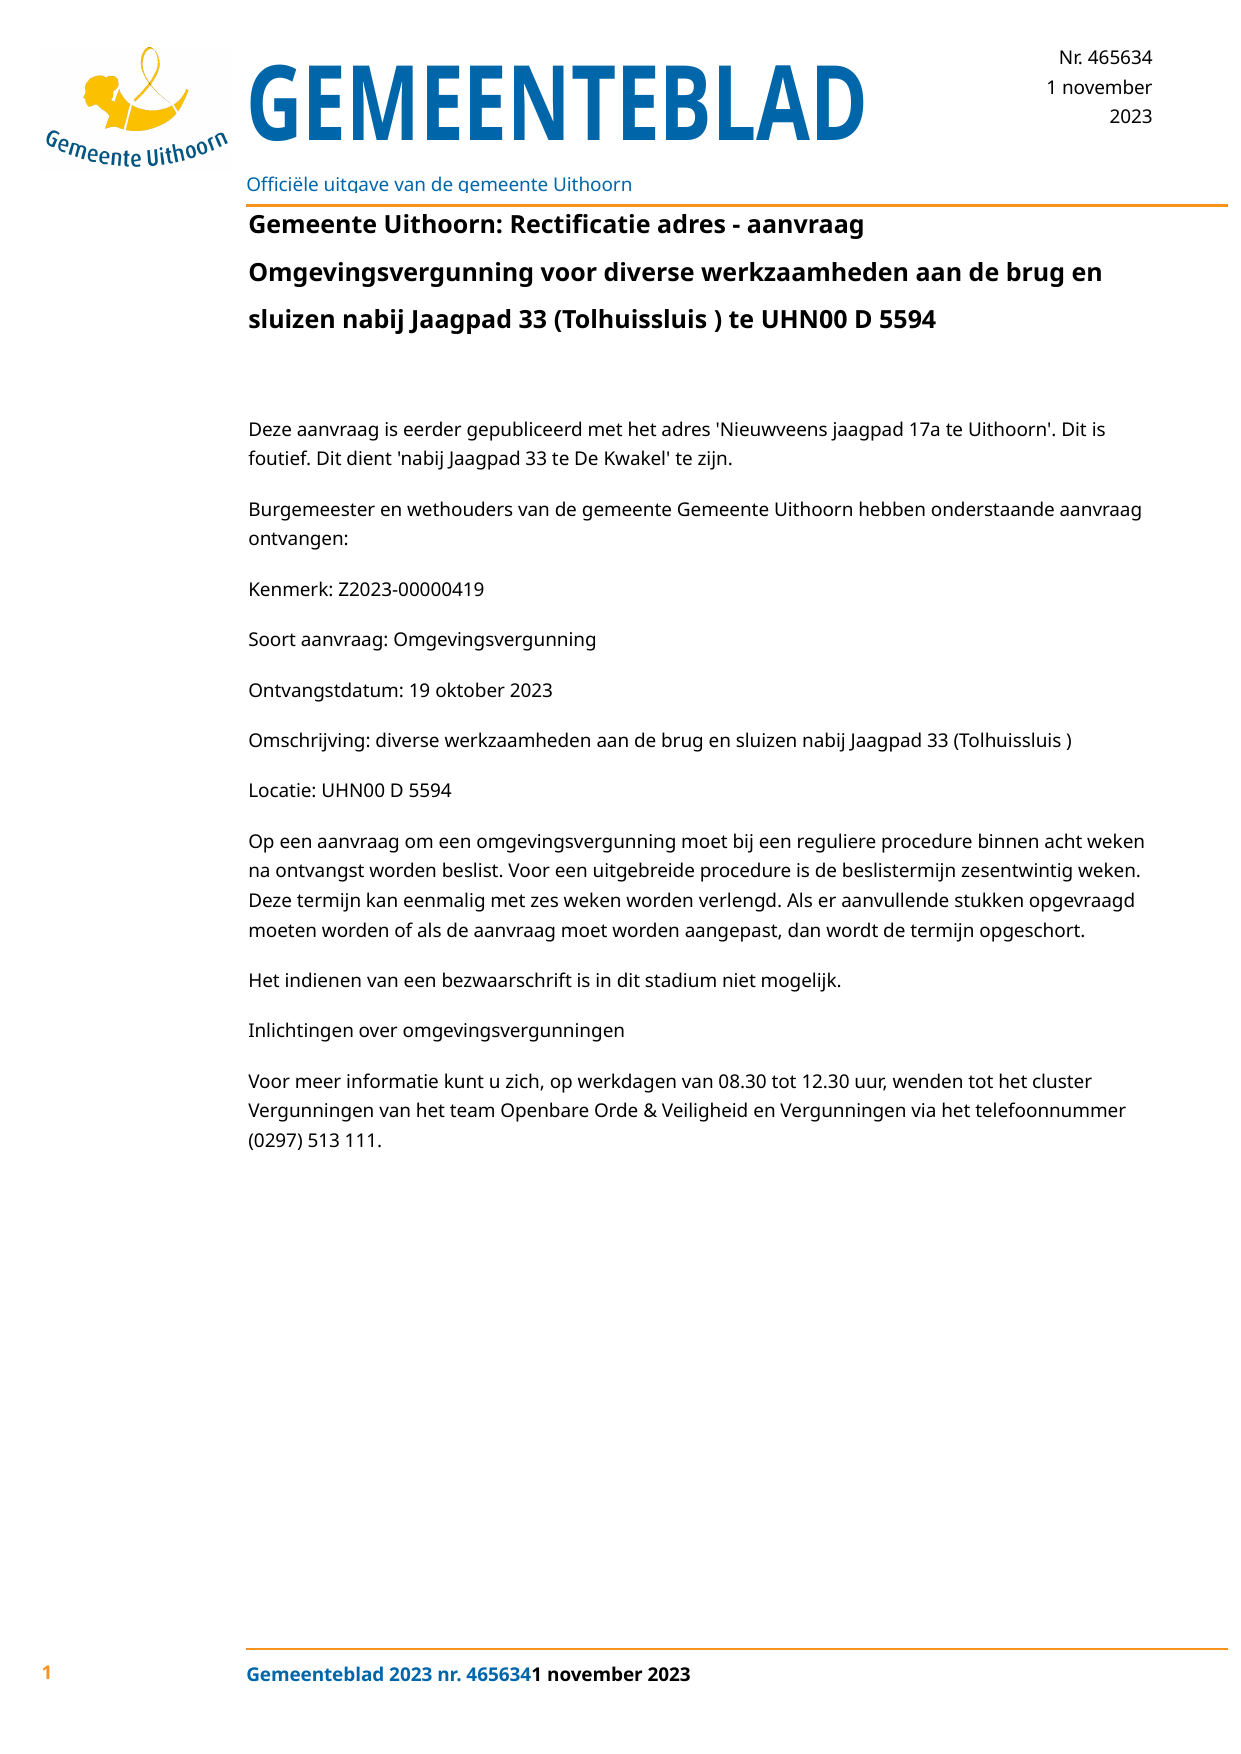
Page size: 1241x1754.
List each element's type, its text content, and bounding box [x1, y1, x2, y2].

text Gemeente Uithoorn: Rectificatie adres - aanvraag Omgevingsvergunning voor diverse werkzaamheden aan de brug en sluizen nabij Jaagpad 33 (Tolhuissluis ) te UHN00 D 5594 [248, 207, 1152, 336]
text Op een aanvraag om een omgevingsvergunning moet bij een reguliere procedure binnen acht weken na ontvangst worden beslist. Voor een uitgebreide procedure is de beslistermijn zesentwintig weken. Deze termijn kan eenmalig met zes weken worden verlengd. Als er aanvullende stukken opgevraagd moeten worden of als de aanvraag moet worden aangepast, dan wordt de termijn opgeschort. [248, 828, 1152, 942]
text Deze aanvraag is eerder gepubliceerd met het adres 'Nieuwveens jaagpad 17a te Uithoorn'. Dit is foutief. Dit dient 'nabij Jaagpad 33 te De Kwakel' te zijn. [248, 416, 1152, 471]
text Voor meer informatie kunt u zich, op werkdagen van 08.30 tot 12.30 uur, wenden tot het cluster Vergunningen van het team Openbare Orde & Veiligheid en Vergunningen via het telefoonnummer (0297) 513 111. [248, 1068, 1152, 1153]
text Het indienen van een bezwaarschrift is in dit stadium niet mogelijk. [248, 967, 1152, 993]
text Soort aanvraag: Omgevingsvergunning [248, 626, 1152, 652]
text Inlichtingen over omgevingsvergunningen [248, 1018, 1152, 1043]
text Locatie: UHN00 D 5594 [248, 778, 1152, 803]
text Omschrijving: diverse werkzaamheden aan de brug en sluizen nabij Jaagpad 33 (Tolhuissluis ) [248, 727, 1152, 753]
text Kenmerk: Z2023-00000419 [248, 576, 1152, 602]
picture [41, 47, 231, 172]
text Burgemeester en wethouders van de gemeente Gemeente Uithoorn hebben onderstaande aanvraag ontvangen: [248, 496, 1152, 551]
text Ontvangstdatum: 19 oktober 2023 [248, 677, 1152, 702]
